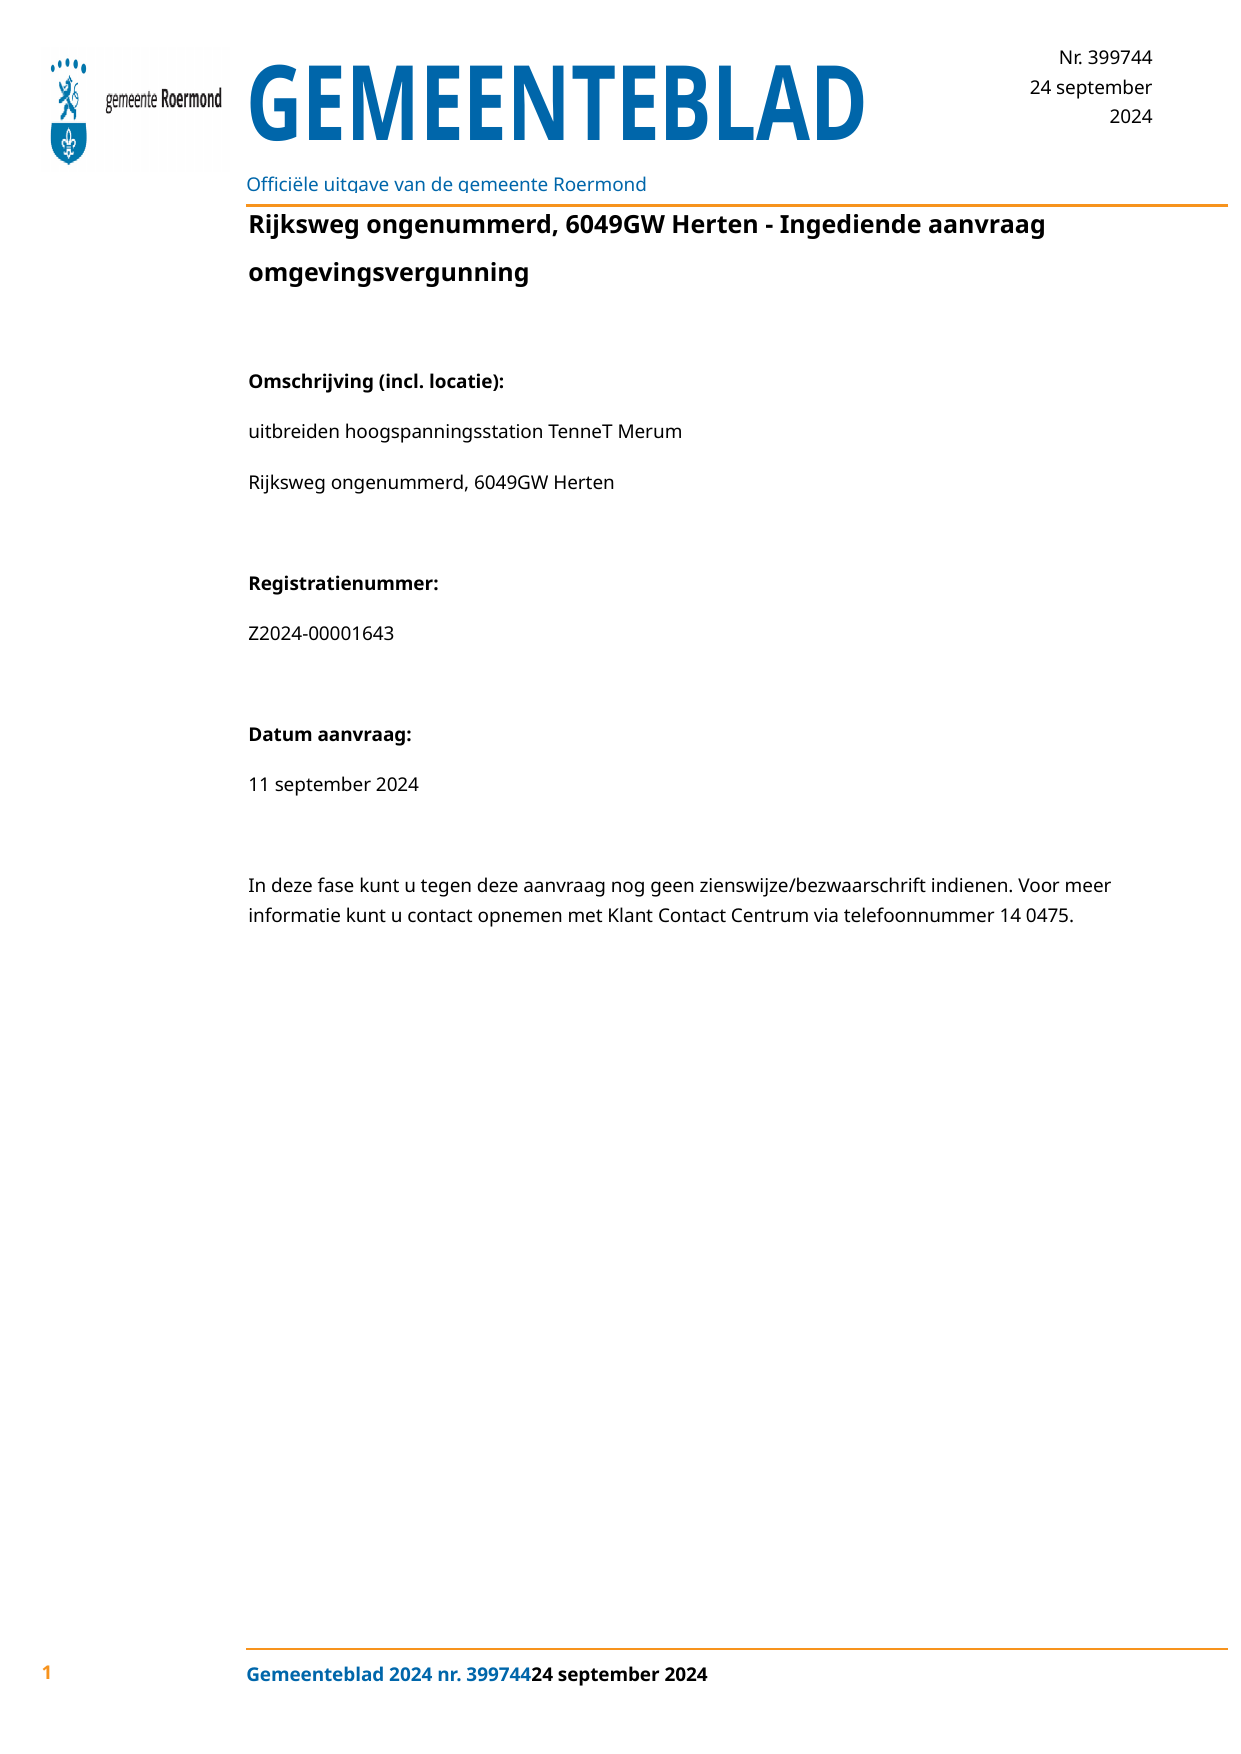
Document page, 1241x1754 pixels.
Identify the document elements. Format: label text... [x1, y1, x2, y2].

picture [41, 47, 231, 172]
text 11 september 2024 [248, 772, 1152, 797]
text uitbreiden hoogspanningsstation TenneT Merum [248, 419, 1152, 444]
text Rijksweg ongenummerd, 6049GW Herten - Ingediende aanvraag omgevingsvergunning [248, 207, 1152, 288]
text Datum aanvraag: [248, 721, 1152, 747]
text Registratienummer: [248, 570, 1152, 596]
text Omschrijving (incl. locatie): [248, 368, 1152, 394]
text Z2024-00001643 [248, 620, 1152, 646]
text Rijksweg ongenummerd, 6049GW Herten [248, 469, 1152, 495]
text In deze fase kunt u tegen deze aanvraag nog geen zienswijze/bezwaarschrift indienen. Voor meer informatie kunt u contact opnemen met Klant Contact Centrum via telefoonnummer 14 0475. [248, 872, 1152, 928]
